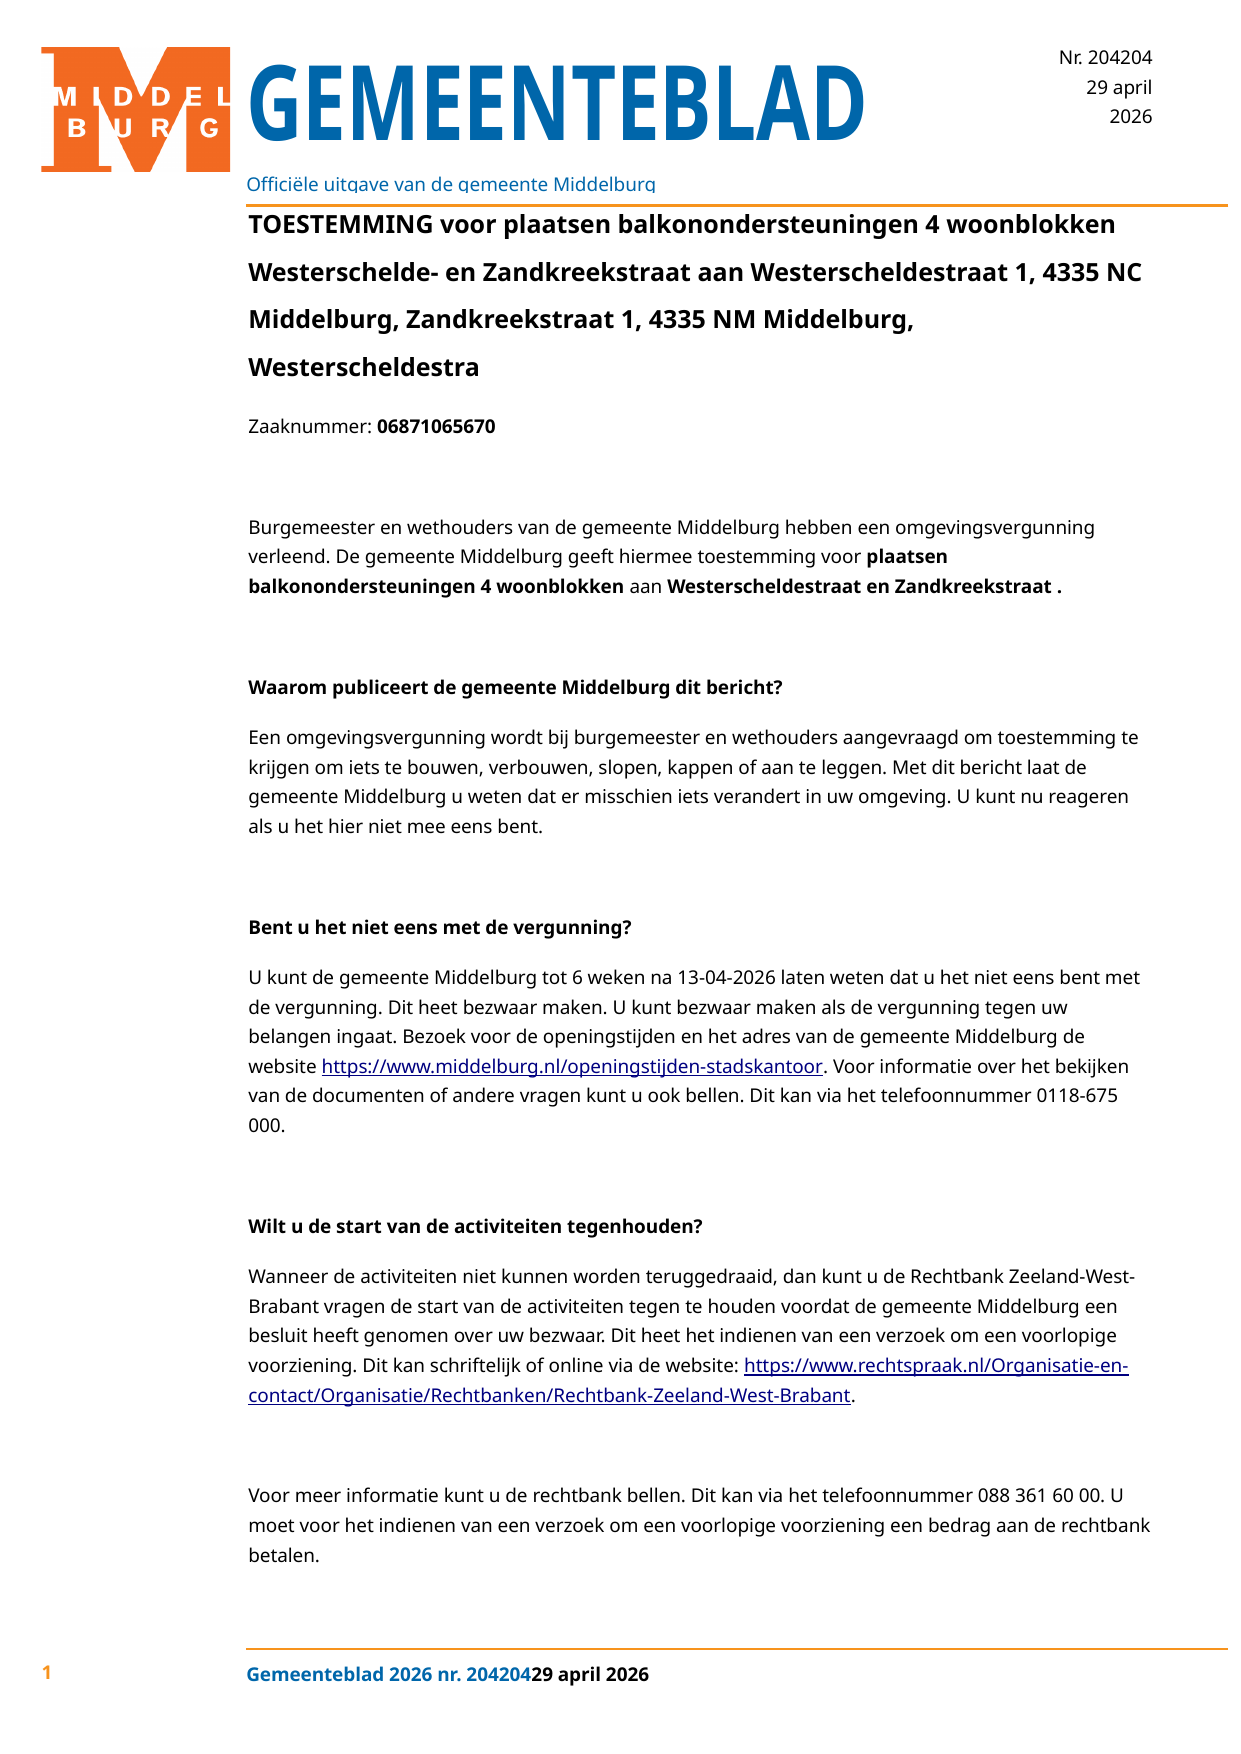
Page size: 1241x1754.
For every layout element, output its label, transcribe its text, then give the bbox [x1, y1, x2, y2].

text Zaaknummer: 06871065670 [248, 413, 1152, 439]
text Een omgevingsvergunning wordt bij burgemeester en wethouders aangevraagd om toestemming te krijgen om iets te bouwen, verbouwen, slopen, kappen of aan te leggen. Met dit bericht laat de gemeente Middelburg u weten dat er misschien iets verandert in uw omgeving. U kunt nu reageren als u het hier niet mee eens bent. [248, 724, 1152, 839]
picture [41, 47, 231, 172]
text Wilt u de start van de activiteiten tegenhouden? [248, 1213, 1152, 1239]
text Voor meer informatie kunt u de rechtbank bellen. Dit kan via het telefoonnummer 088 361 60 00. U moet voor het indienen van een verzoek om een voorlopige voorziening een bedrag aan de rechtbank betalen. [248, 1483, 1152, 1568]
text Bent u het niet eens met de vergunning? [248, 914, 1152, 940]
text U kunt de gemeente Middelburg tot 6 weken na 13-04-2026 laten weten dat u het niet eens bent met de vergunning. Dit heet bezwaar maken. U kunt bezwaar maken als de vergunning tegen uw belangen ingaat. Bezoek voor de openingstijden en het adres van de gemeente Middelburg de website https://www.middelburg.nl/openingstijden-stadskantoor. Voor informatie over het bekijken van de documenten of andere vragen kunt u ook bellen. Dit kan via het telefoonnummer 0118-675 000. [248, 964, 1152, 1138]
text Waarom publiceert de gemeente Middelburg dit bericht? [248, 674, 1152, 700]
text Wanneer de activiteiten niet kunnen worden teruggedraaid, dan kunt u de Rechtbank Zeeland-West-Brabant vragen de start van de activiteiten tegen te houden voordat de gemeente Middelburg een besluit heeft genomen over uw bezwaar. Dit heet het indienen van een verzoek om een voorlopige voorziening. Dit kan schriftelijk of online via de website: https://www.rechtspraak.nl/Organisatie-en-contact/Organisatie/Rechtbanken/Rechtbank-Zeeland-West-Brabant. [248, 1263, 1152, 1408]
text TOESTEMMING voor plaatsen balkonondersteuningen 4 woonblokken Westerschelde- en Zandkreekstraat aan Westerscheldestraat 1, 4335 NC Middelburg, Zandkreekstraat 1, 4335 NM Middelburg, Westerscheldestra [248, 207, 1152, 384]
text Burgemeester en wethouders van de gemeente Middelburg hebben een omgevingsvergunning verleend. De gemeente Middelburg geeft hiermee toestemming voor plaatsen balkonondersteuningen 4 woonblokken aan Westerscheldestraat en Zandkreekstraat . [248, 514, 1152, 599]
